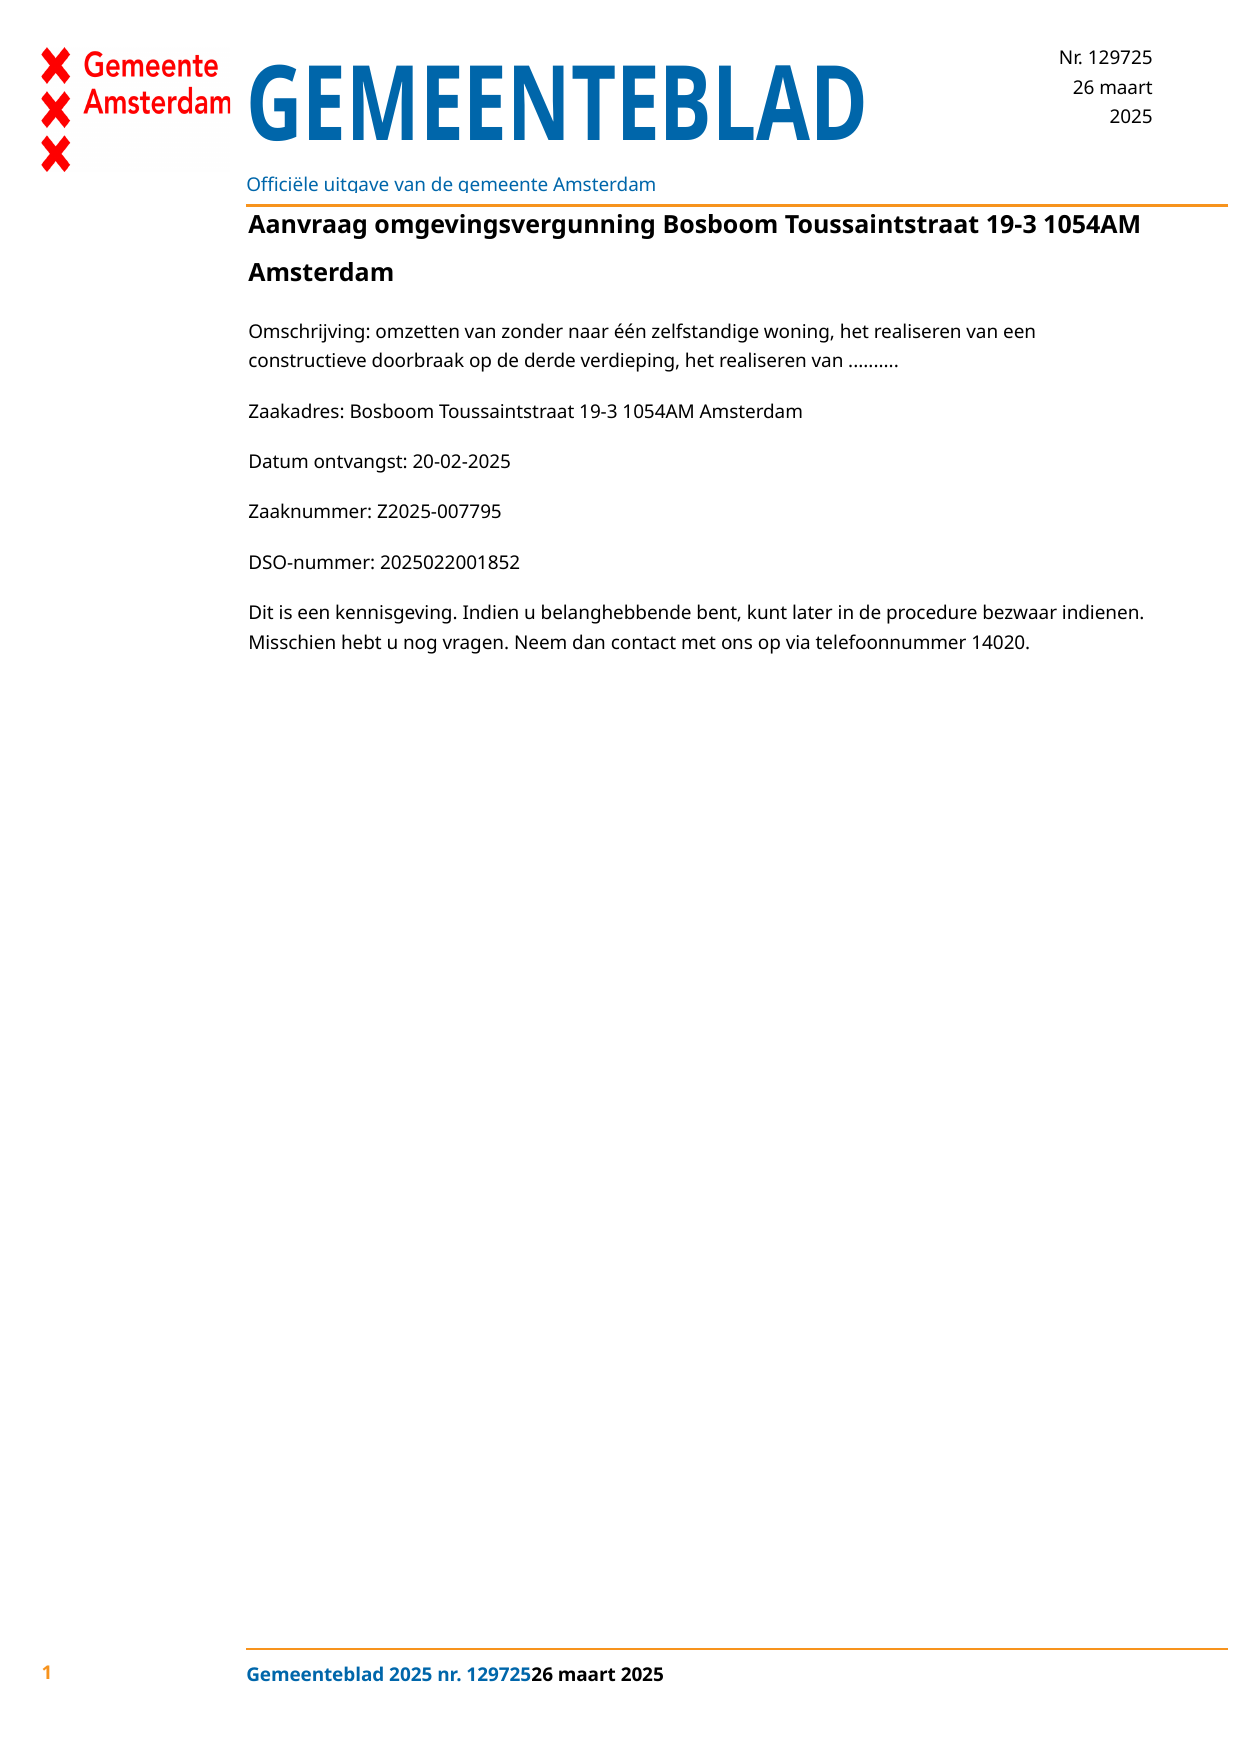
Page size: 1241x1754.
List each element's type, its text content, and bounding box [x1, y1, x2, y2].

text Datum ontvangst: 20-02-2025 [248, 448, 1152, 474]
picture [41, 47, 231, 172]
text Zaakadres: Bosboom Toussaintstraat 19-3 1054AM Amsterdam [248, 398, 1152, 424]
text Aanvraag omgevingsvergunning Bosboom Toussaintstraat 19-3 1054AM Amsterdam [248, 207, 1152, 288]
text DSO-nummer: 2025022001852 [248, 549, 1152, 575]
text Omschrijving: omzetten van zonder naar één zelfstandige woning, het realiseren van een constructieve doorbraak op de derde verdieping, het realiseren van .......... [248, 318, 1152, 373]
text Dit is een kennisgeving. Indien u belanghebbende bent, kunt later in de procedure bezwaar indienen. Misschien hebt u nog vragen. Neem dan contact met ons op via telefoonnummer 14020. [248, 599, 1152, 655]
text Zaaknummer: Z2025-007795 [248, 499, 1152, 524]
